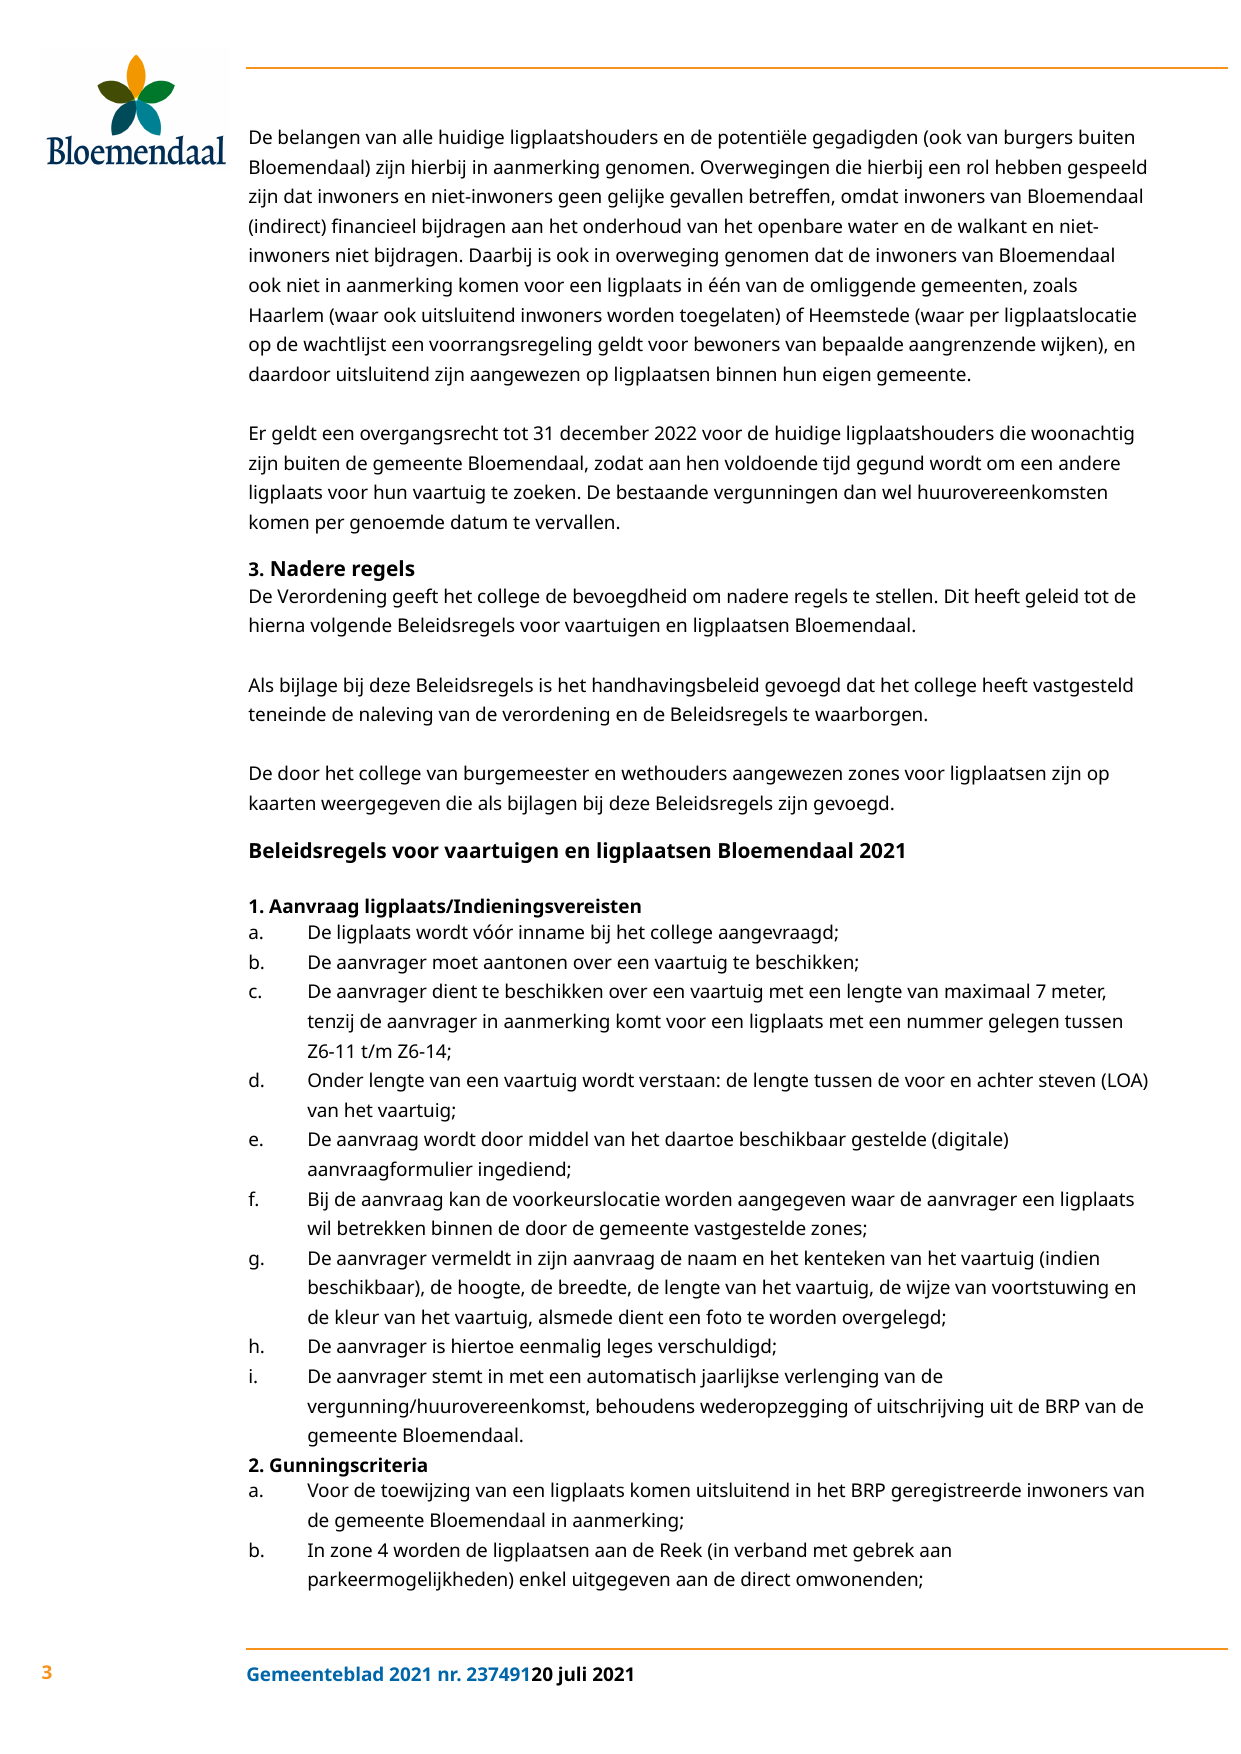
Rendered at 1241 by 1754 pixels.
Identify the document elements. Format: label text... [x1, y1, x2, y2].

text Beleidsregels voor vaartuigen en ligplaatsen Bloemendaal 2021 [248, 836, 1152, 864]
text De belangen van alle huidige ligplaatshouders en de potentiële gegadigden (ook van burgers buiten Bloemendaal) zijn hierbij in aanmerking genomen. Overwegingen die hierbij een rol hebben gespeeld zijn dat inwoners en niet-inwoners geen gelijke gevallen betreffen, omdat inwoners van Bloemendaal (indirect) financieel bijdragen aan het onderhoud van het openbare water en de walkant en niet-inwoners niet bijdragen. Daarbij is ook in overweging genomen dat de inwoners van Bloemendaal ook niet in aanmerking komen voor een ligplaats in één van de omliggende gemeenten, zoals Haarlem (waar ook uitsluitend inwoners worden toegelaten) of Heemstede (waar per ligplaatslocatie op de wachtlijst een voorrangsregeling geldt voor bewoners van bepaalde aangrenzende wijken), en daardoor uitsluitend zijn aangewezen op ligplaatsen binnen hun eigen gemeente. [248, 124, 1152, 387]
text Als bijlage bij deze Beleidsregels is het handhavingsbeleid gevoegd dat het college heeft vastgesteld teneinde de naleving van de verordening en de Beleidsregels te waarborgen. [248, 672, 1152, 727]
picture [41, 47, 231, 172]
list De aanvrager is hiertoe eenmalig leges verschuldigd; [248, 1334, 1152, 1359]
text 3. Nadere regels [248, 554, 1152, 583]
text Er geldt een overgangsrecht tot 31 december 2022 voor de huidige ligplaatshouders die woonachtig zijn buiten de gemeente Bloemendaal, zodat aan hen voldoende tijd gegund wordt om een andere ligplaats voor hun vaartuig te zoeken. De bestaande vergunningen dan wel huurovereenkomsten komen per genoemde datum te vervallen. [248, 420, 1152, 535]
list In zone 4 worden de ligplaatsen aan de Reek (in verband met gebrek aan parkeermogelijkheden) enkel uitgegeven aan de direct omwonenden; [248, 1537, 1152, 1592]
text De Verordening geeft het college de bevoegdheid om nadere regels te stellen. Dit heeft geleid tot de hierna volgende Beleidsregels voor vaartuigen en ligplaatsen Bloemendaal. [248, 583, 1152, 638]
list De aanvrager stemt in met een automatisch jaarlijkse verlenging van de vergunning/huurovereenkomst, behoudens wederopzegging of uitschrijving uit de BRP van de gemeente Bloemendaal. [248, 1363, 1152, 1448]
list De ligplaats wordt vóór inname bij het college aangevraagd; [248, 919, 1152, 945]
list De aanvrager moet aantonen over een vaartuig te beschikken; [248, 949, 1152, 975]
text 1. Aanvraag ligplaats/Indieningsvereisten [248, 894, 1152, 919]
list De aanvraag wordt door middel van het daartoe beschikbaar gestelde (digitale) aanvraagformulier ingediend; [248, 1127, 1152, 1182]
text 2. Gunningscriteria [248, 1452, 1152, 1478]
list De aanvrager dient te beschikken over een vaartuig met een lengte van maximaal 7 meter, tenzij de aanvrager in aanmerking komt voor een ligplaats met een nummer gelegen tussen Z6-11 t/m Z6-14; [248, 979, 1152, 1063]
list Bij de aanvraag kan de voorkeurslocatie worden aangegeven waar de aanvrager een ligplaats wil betrekken binnen de door de gemeente vastgestelde zones; [248, 1186, 1152, 1241]
text De door het college van burgemeester en wethouders aangewezen zones voor ligplaatsen zijn op kaarten weergegeven die als bijlagen bij deze Beleidsregels zijn gevoegd. [248, 761, 1152, 816]
list Onder lengte van een vaartuig wordt verstaan: de lengte tussen de voor en achter steven (LOA) van het vaartuig; [248, 1067, 1152, 1123]
list Voor de toewijzing van een ligplaats komen uitsluitend in het BRP geregistreerde inwoners van de gemeente Bloemendaal in aanmerking; [248, 1478, 1152, 1533]
list De aanvrager vermeldt in zijn aanvraag de naam en het kenteken van het vaartuig (indien beschikbaar), de hoogte, de breedte, de lengte van het vaartuig, de wijze van voortstuwing en de kleur van het vaartuig, alsmede dient een foto te worden overgelegd; [248, 1245, 1152, 1330]
